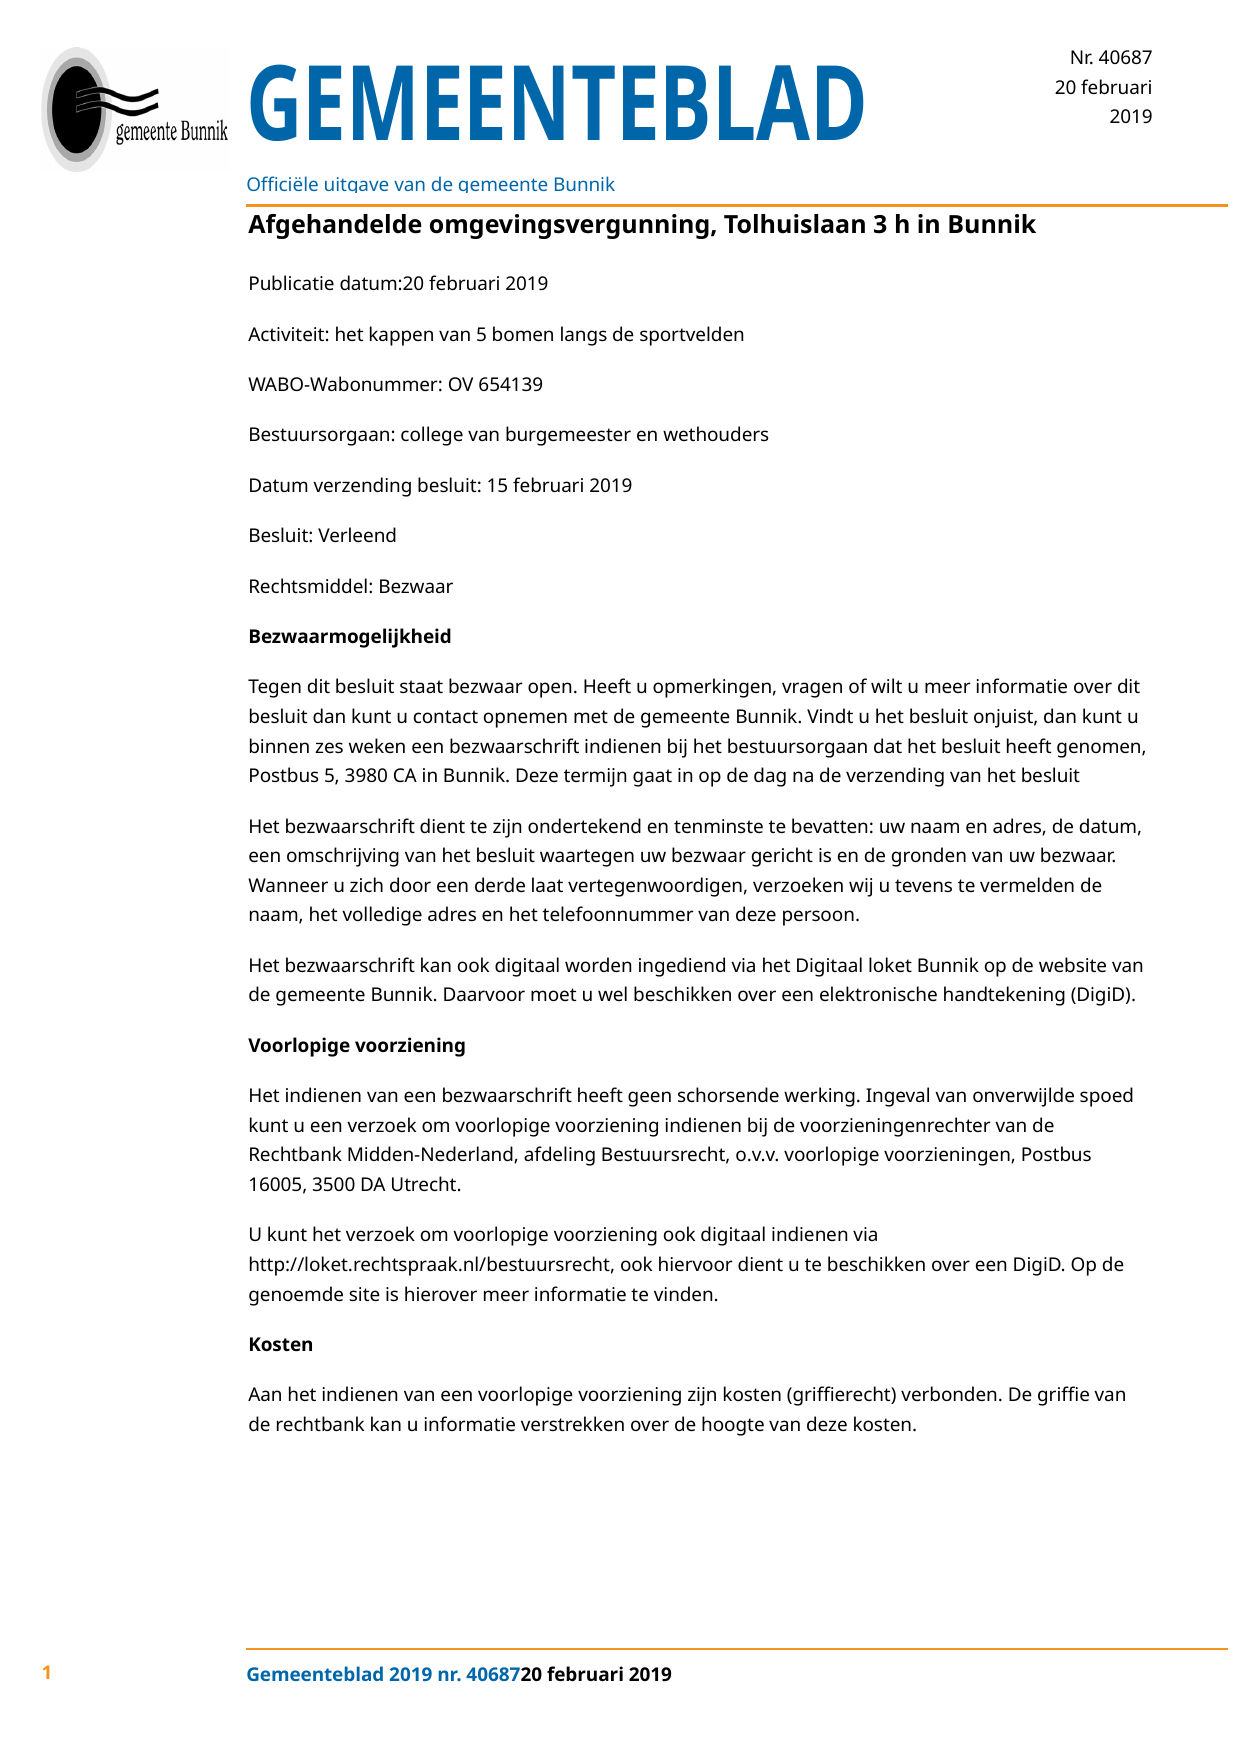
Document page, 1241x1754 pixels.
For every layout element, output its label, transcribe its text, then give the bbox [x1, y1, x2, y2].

text U kunt het verzoek om voorlopige voorziening ook digitaal indienen via http://loket.rechtspraak.nl/bestuursrecht, ook hiervoor dient u te beschikken over een DigiD. Op de genoemde site is hierover meer informatie te vinden. [248, 1222, 1152, 1306]
text Kosten [248, 1331, 1152, 1357]
text Het bezwaarschrift kan ook digitaal worden ingediend via het Digitaal loket Bunnik op de website van de gemeente Bunnik. Daarvoor moet u wel beschikken over een elektronische handtekening (DigiD). [248, 952, 1152, 1007]
text Activiteit: het kappen van 5 bomen langs de sportvelden [248, 321, 1152, 346]
text Aan het indienen van een voorlopige voorziening zijn kosten (griffierecht) verbonden. De griffie van de rechtbank kan u informatie verstrekken over de hoogte van deze kosten. [248, 1382, 1152, 1437]
text Rechtsmiddel: Bezwaar [248, 573, 1152, 598]
text Afgehandelde omgevingsvergunning, Tolhuislaan 3 h in Bunnik [248, 207, 1152, 241]
text Tegen dit besluit staat bezwaar open. Heeft u opmerkingen, vragen of wilt u meer informatie over dit besluit dan kunt u contact opnemen met de gemeente Bunnik. Vindt u het besluit onjuist, dan kunt u binnen zes weken een bezwaarschrift indienen bij het bestuursorgaan dat het besluit heeft genomen, Postbus 5, 3980 CA in Bunnik. Deze termijn gaat in op de dag na de verzending van het besluit [248, 674, 1152, 788]
text Bestuursorgaan: college van burgemeester en wethouders [248, 422, 1152, 447]
picture [41, 47, 231, 172]
text WABO-Wabonummer: OV 654139 [248, 371, 1152, 397]
text Het indienen van een bezwaarschrift heeft geen schorsende werking. Ingeval van onverwijlde spoed kunt u een verzoek om voorlopige voorziening indienen bij de voorzieningenrechter van de Rechtbank Midden-Nederland, afdeling Bestuursrecht, o.v.v. voorlopige voorzieningen, Postbus 16005, 3500 DA Utrecht. [248, 1082, 1152, 1197]
text Bezwaarmogelijkheid [248, 623, 1152, 649]
text Publicatie datum:20 februari 2019 [248, 270, 1152, 296]
text Het bezwaarschrift dient te zijn ondertekend en tenminste te bevatten: uw naam en adres, de datum, een omschrijving van het besluit waartegen uw bezwaar gericht is en de gronden van uw bezwaar. Wanneer u zich door een derde laat vertegenwoordigen, verzoeken wij u tevens te vermelden de naam, het volledige adres en het telefoonnummer van deze persoon. [248, 813, 1152, 927]
text Voorlopige voorziening [248, 1032, 1152, 1058]
text Besluit: Verleend [248, 522, 1152, 548]
text Datum verzending besluit: 15 februari 2019 [248, 472, 1152, 498]
